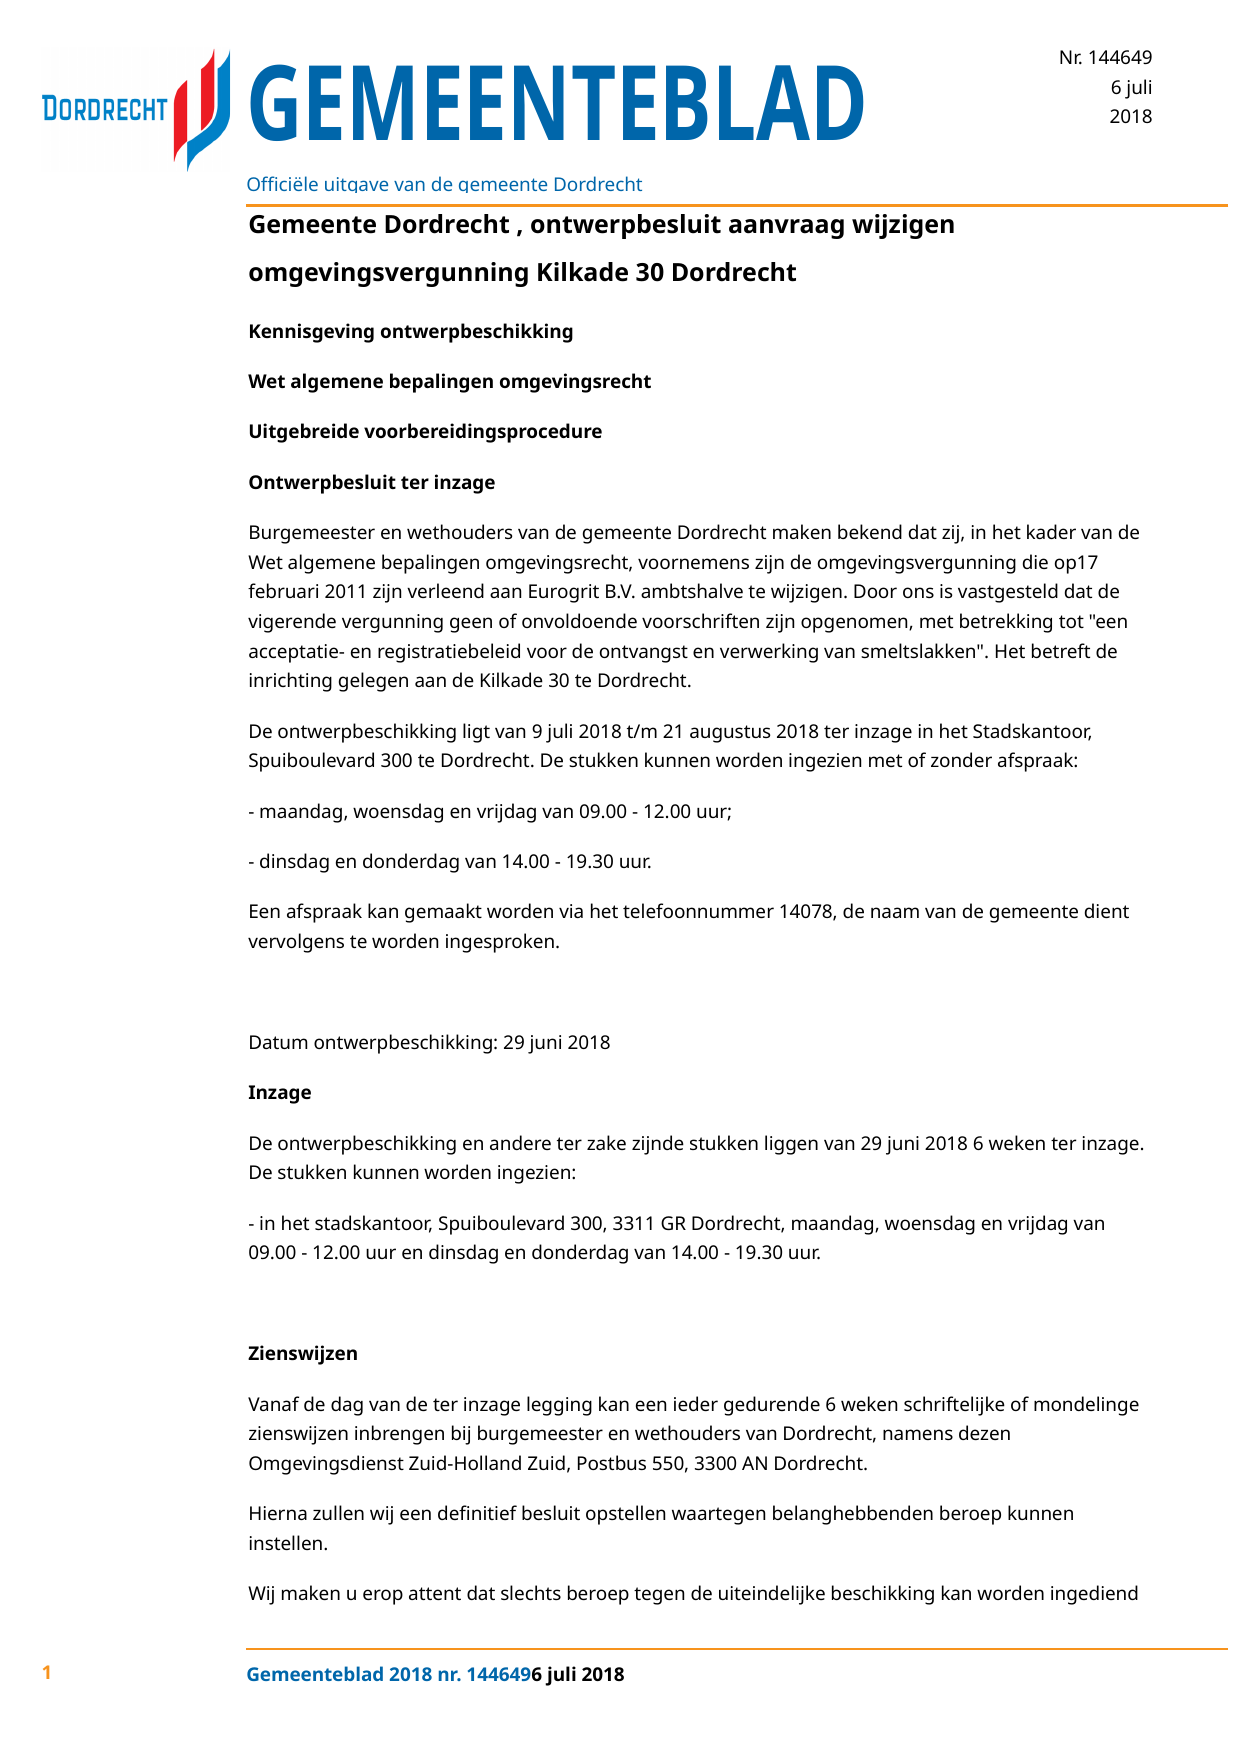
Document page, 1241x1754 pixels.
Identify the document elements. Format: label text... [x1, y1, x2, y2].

text Ontwerpbesluit ter inzage [248, 469, 1152, 495]
text - maandag, woensdag en vrijdag van 09.00 - 12.00 uur; [248, 798, 1152, 824]
text Inzage [248, 1079, 1152, 1105]
text Wet algemene bepalingen omgevingsrecht [248, 368, 1152, 394]
text Hierna zullen wij een definitief besluit opstellen waartegen belanghebbenden beroep kunnen instellen. [248, 1500, 1152, 1556]
text Kennisgeving ontwerpbeschikking [248, 318, 1152, 344]
text Zienswijzen [248, 1340, 1152, 1366]
text Een afspraak kan gemaakt worden via het telefoonnummer 14078, de naam van de gemeente dient vervolgens te worden ingesproken. [248, 899, 1152, 954]
text De ontwerpbeschikking ligt van 9 juli 2018 t/m 21 augustus 2018 ter inzage in het Stadskantoor, Spuiboulevard 300 te Dordrecht. De stukken kunnen worden ingezien met of zonder afspraak: [248, 718, 1152, 773]
text Wij maken u erop attent dat slechts beroep tegen de uiteindelijke beschikking kan worden ingediend [248, 1580, 1152, 1606]
text Burgemeester en wethouders van de gemeente Dordrecht maken bekend dat zij, in het kader van de Wet algemene bepalingen omgevingsrecht, voornemens zijn de omgevingsvergunning die op17 februari 2011 zijn verleend aan Eurogrit B.V. ambtshalve te wijzigen. Door ons is vastgesteld dat de vigerende vergunning geen of onvoldoende voorschriften zijn opgenomen, met betrekking tot "een acceptatie- en registratiebeleid voor de ontvangst en verwerking van smeltslakken". Het betreft de inrichting gelegen aan de Kilkade 30 te Dordrecht. [248, 519, 1152, 693]
text Uitgebreide voorbereidingsprocedure [248, 419, 1152, 444]
text - dinsdag en donderdag van 14.00 - 19.30 uur. [248, 848, 1152, 874]
text De ontwerpbeschikking en andere ter zake zijnde stukken liggen van 29 juni 2018 6 weken ter inzage. De stukken kunnen worden ingezien: [248, 1130, 1152, 1185]
text - in het stadskantoor, Spuiboulevard 300, 3311 GR Dordrecht, maandag, woensdag en vrijdag van 09.00 - 12.00 uur en dinsdag en donderdag van 14.00 - 19.30 uur. [248, 1210, 1152, 1265]
text Vanaf de dag van de ter inzage legging kan een ieder gedurende 6 weken schriftelijke of mondelinge zienswijzen inbrengen bij burgemeester en wethouders van Dordrecht, namens dezen Omgevingsdienst Zuid-Holland Zuid, Postbus 550, 3300 AN Dordrecht. [248, 1391, 1152, 1476]
picture [41, 47, 231, 172]
text Datum ontwerpbeschikking: 29 juni 2018 [248, 1029, 1152, 1055]
text Gemeente Dordrecht , ontwerpbesluit aanvraag wijzigen omgevingsvergunning Kilkade 30 Dordrecht [248, 207, 1152, 288]
